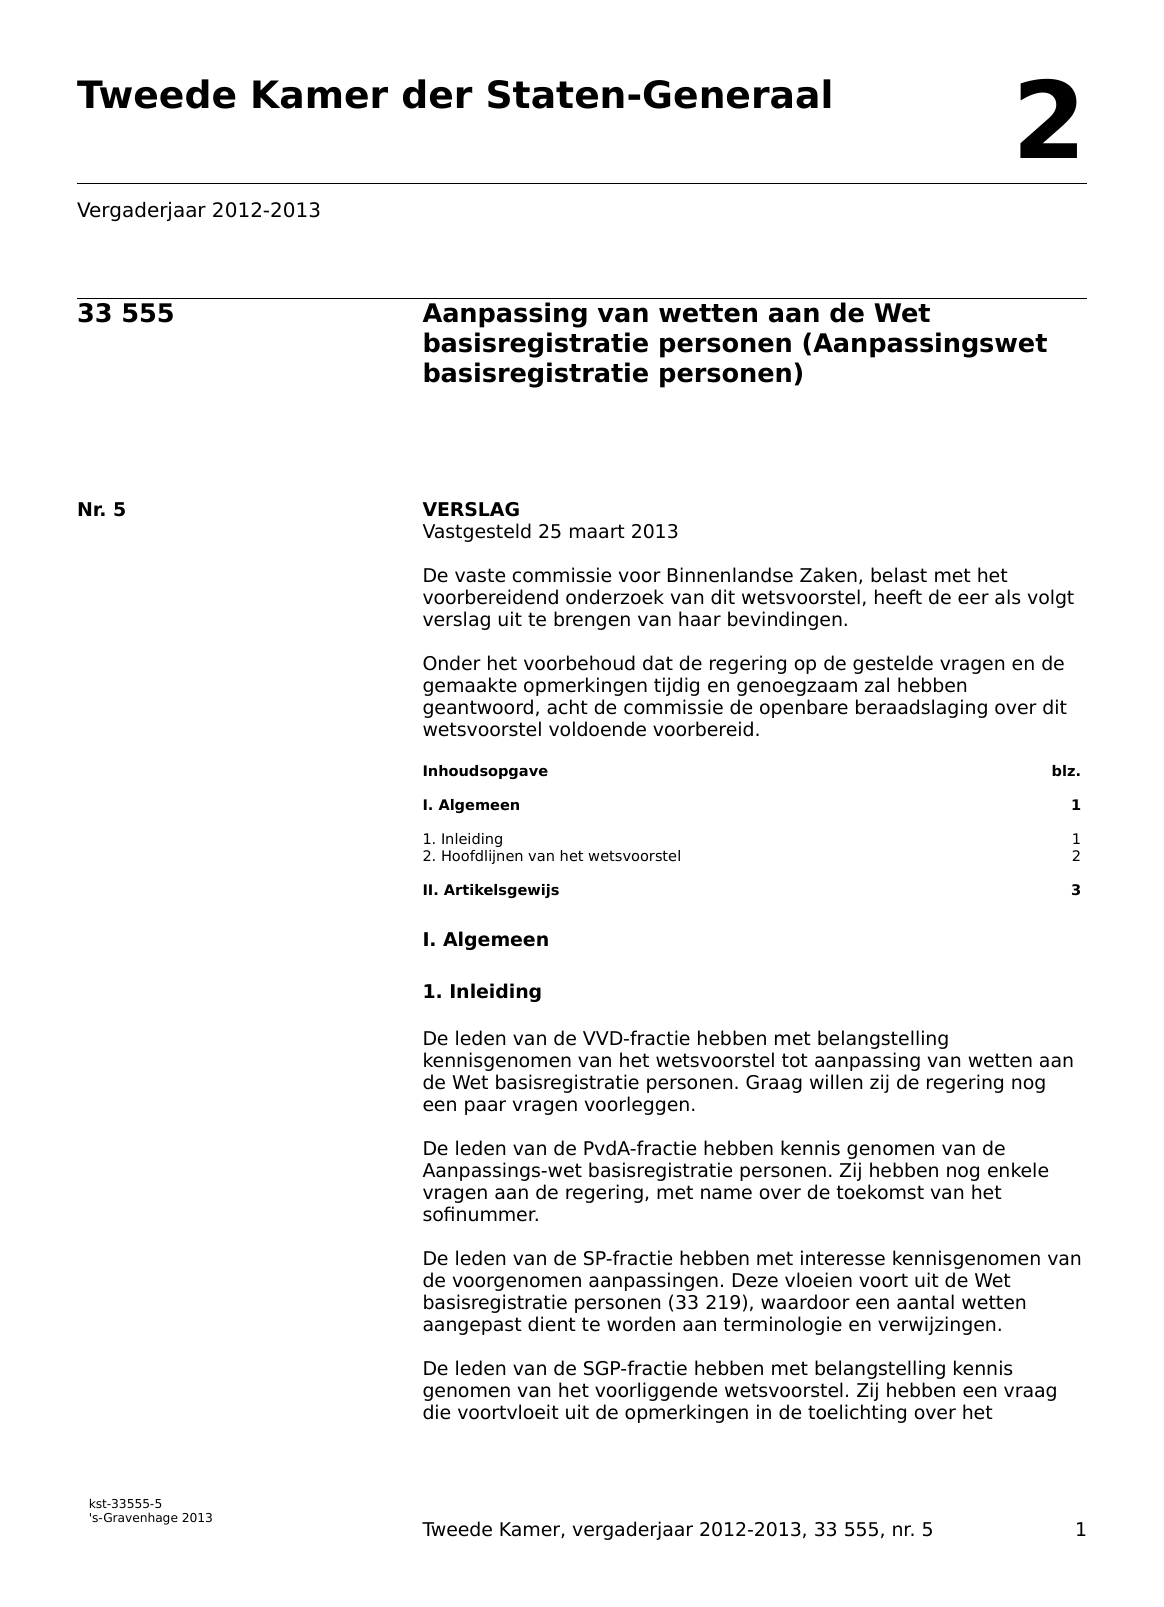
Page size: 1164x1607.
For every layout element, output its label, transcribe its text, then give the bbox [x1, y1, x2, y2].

table_cell 2. Hoofdlijnen van het wetsvoorstel [422, 848, 1013, 865]
text De leden van de SGP-fractie hebben met belangstelling kennis genomen van het voorliggende wetsvoorstel. Zij hebben een vraag die voortvloeit uit de opmerkingen in de toelichting over het [422, 1358, 1087, 1424]
table_cell [1013, 865, 1087, 882]
text De vaste commissie voor Binnenlandse Zaken, belast met het voorbereidend onderzoek van dit wetsvoorstel, heeft de eer als volgt verslag uit te brengen van haar bevindingen. [422, 565, 1087, 631]
table_cell [422, 780, 1013, 797]
table_cell II. Artikelsgewijs [422, 882, 1013, 899]
table_cell 1 [1013, 797, 1087, 814]
table_cell [1013, 814, 1087, 831]
text De leden van de SP-fractie hebben met interesse kennisgenomen van de voorgenomen aanpassingen. Deze vloeien voort uit de Wet basisregistratie personen (33 219), waardoor een aantal wetten aangepast dient te worden aan terminologie en verwijzingen. [422, 1248, 1087, 1336]
table_header Tweede Kamer der Staten-Generaal [77, 59, 886, 183]
table_header Inhoudsopgave [422, 763, 1013, 780]
table_cell Vergaderjaar 2012-2013 [77, 184, 1087, 298]
text Vastgesteld 25 maart 2013 [422, 521, 1087, 543]
subtitle 33 555 Aanpassing van wetten aan de Wet basisregistratie personen (Aanpassingswet basisregistratie personen) [77, 299, 1087, 388]
table_cell [422, 814, 1013, 831]
text kst-33555-5 [88, 1497, 323, 1511]
table_header blz. [1013, 763, 1087, 780]
table_cell 2 [1013, 848, 1087, 865]
text De leden van de PvdA-fractie hebben kennis genomen van de Aanpassings-wet basisregistratie personen. Zij hebben nog enkele vragen aan de regering, met name over de toekomst van het sofinummer. [422, 1138, 1087, 1226]
subtitle Nr. 5 VERSLAG [77, 499, 1087, 521]
text 's-Gravenhage 2013 [88, 1511, 323, 1525]
text De leden van de VVD-fractie hebben met belangstelling kennisgenomen van het wetsvoorstel tot aanpassing van wetten aan de Wet basisregistratie personen. Graag willen zij de regering nog een paar vragen voorleggen. [422, 1028, 1087, 1116]
text Onder het voorbehoud dat de regering op de gestelde vragen en de gemaakte opmerkingen tijdig en genoegzaam zal hebben geantwoord, acht de commissie de openbare beraadslaging over dit wetsvoorstel voldoende voorbereid. [422, 653, 1087, 741]
table_cell [422, 865, 1013, 882]
table_cell 1 [1013, 831, 1087, 848]
subtitle 1. Inleiding [422, 981, 1087, 1003]
table_cell [1013, 780, 1087, 797]
subtitle I. Algemeen [422, 929, 1087, 951]
table_cell 1. Inleiding [422, 831, 1013, 848]
table_cell 3 [1013, 882, 1087, 899]
table_cell I. Algemeen [422, 797, 1013, 814]
table_header 2 [886, 59, 1087, 183]
